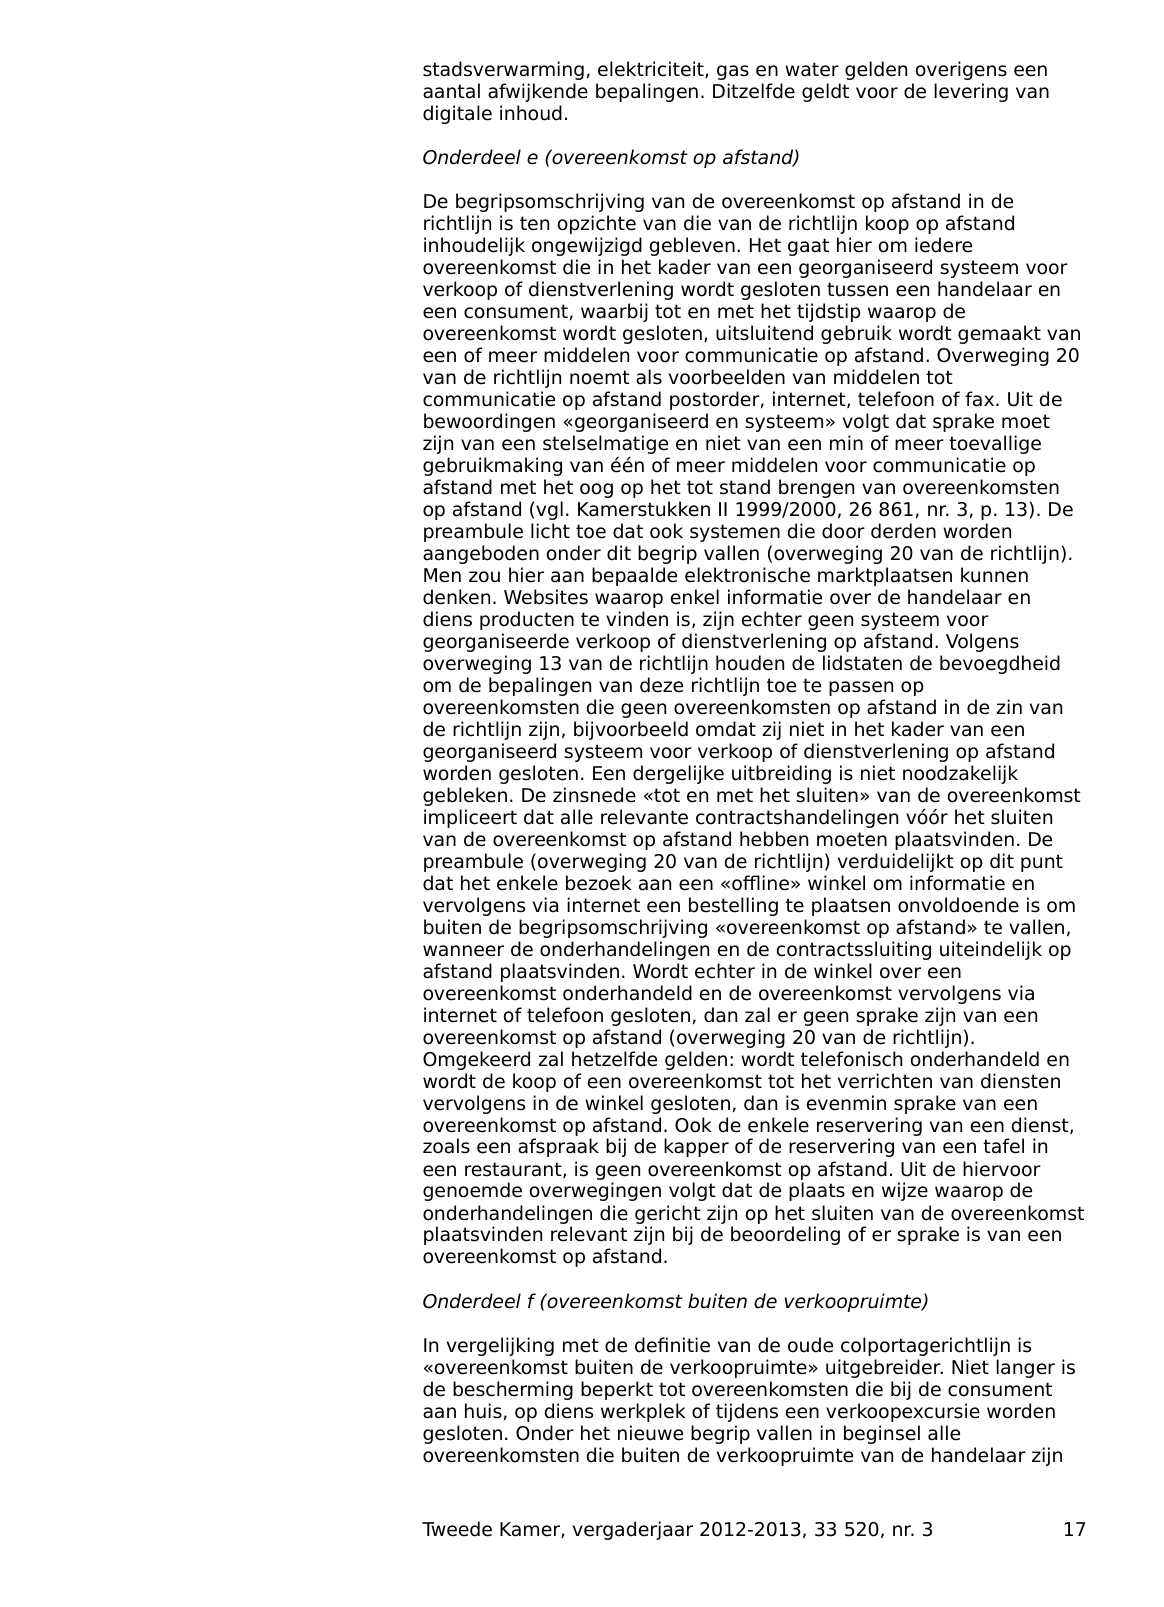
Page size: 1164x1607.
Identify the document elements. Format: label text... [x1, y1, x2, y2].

text stadsverwarming, elektriciteit, gas en water gelden overigens een aantal afwijkende bepalingen. Ditzelfde geldt voor de levering van digitale inhoud. [422, 59, 1087, 125]
text In vergelijking met de definitie van de oude colportagerichtlijn is «overeenkomst buiten de verkoopruimte» uitgebreider. Niet langer is de bescherming beperkt tot overeenkomsten die bij de consument aan huis, op diens werkplek of tijdens een verkoopexcursie worden gesloten. Onder het nieuwe begrip vallen in beginsel alle overeenkomsten die buiten de verkoopruimte van de handelaar zijn [422, 1335, 1087, 1467]
subtitle Onderdeel f (overeenkomst buiten de verkoopruimte) [422, 1291, 1087, 1312]
subtitle Onderdeel e (overeenkomst op afstand) [422, 147, 1087, 169]
text De begripsomschrijving van de overeenkomst op afstand in de richtlijn is ten opzichte van die van de richtlijn koop op afstand inhoudelijk ongewijzigd gebleven. Het gaat hier om iedere overeenkomst die in het kader van een georganiseerd systeem voor verkoop of dienstverlening wordt gesloten tussen een handelaar en een consument, waarbij tot en met het tijdstip waarop de overeenkomst wordt gesloten, uitsluitend gebruik wordt gemaakt van een of meer middelen voor communicatie op afstand. Overweging 20 van de richtlijn noemt als voorbeelden van middelen tot communicatie op afstand postorder, internet, telefoon of fax. Uit de bewoordingen «georganiseerd en systeem» volgt dat sprake moet zijn van een stelselmatige en niet van een min of meer toevallige gebruikmaking van één of meer middelen voor communicatie op afstand met het oog op het tot stand brengen van overeenkomsten op afstand (vgl. Kamerstukken II 1999/2000, 26 861, nr. 3, p. 13). De preambule licht toe dat ook systemen die door derden worden aangeboden onder dit begrip vallen (overweging 20 van de richtlijn). Men zou hier aan bepaalde elektronische marktplaatsen kunnen denken. Websites waarop enkel informatie over de handelaar en diens producten te vinden is, zijn echter geen systeem voor georganiseerde verkoop of dienstverlening op afstand. Volgens overweging 13 van de richtlijn houden de lidstaten de bevoegdheid om de bepalingen van deze richtlijn toe te passen op overeenkomsten die geen overeenkomsten op afstand in de zin van de richtlijn zijn, bijvoorbeeld omdat zij niet in het kader van een georganiseerd systeem voor verkoop of dienstverlening op afstand worden gesloten. Een dergelijke uitbreiding is niet noodzakelijk gebleken. De zinsnede «tot en met het sluiten» van de overeenkomst impliceert dat alle relevante contractshandelingen vóór het sluiten van de overeenkomst op afstand hebben moeten plaatsvinden. De preambule (overweging 20 van de richtlijn) verduidelijkt op dit punt dat het enkele bezoek aan een «offline» winkel om informatie en vervolgens via internet een bestelling te plaatsen onvoldoende is om buiten de begripsomschrijving «overeenkomst op afstand» te vallen, wanneer de onderhandelingen en de contractssluiting uiteindelijk op afstand plaatsvinden. Wordt echter in de winkel over een overeenkomst onderhandeld en de overeenkomst vervolgens via internet of telefoon gesloten, dan zal er geen sprake zijn van een overeenkomst op afstand (overweging 20 van de richtlijn). Omgekeerd zal hetzelfde gelden: wordt telefonisch onderhandeld en wordt de koop of een overeenkomst tot het verrichten van diensten vervolgens in de winkel gesloten, dan is evenmin sprake van een overeenkomst op afstand. Ook de enkele reservering van een dienst, zoals een afspraak bij de kapper of de reservering van een tafel in een restaurant, is geen overeenkomst op afstand. Uit de hiervoor genoemde overwegingen volgt dat de plaats en wijze waarop de onderhandelingen die gericht zijn op het sluiten van de overeenkomst plaatsvinden relevant zijn bij de beoordeling of er sprake is van een overeenkomst op afstand. [422, 191, 1087, 1268]
